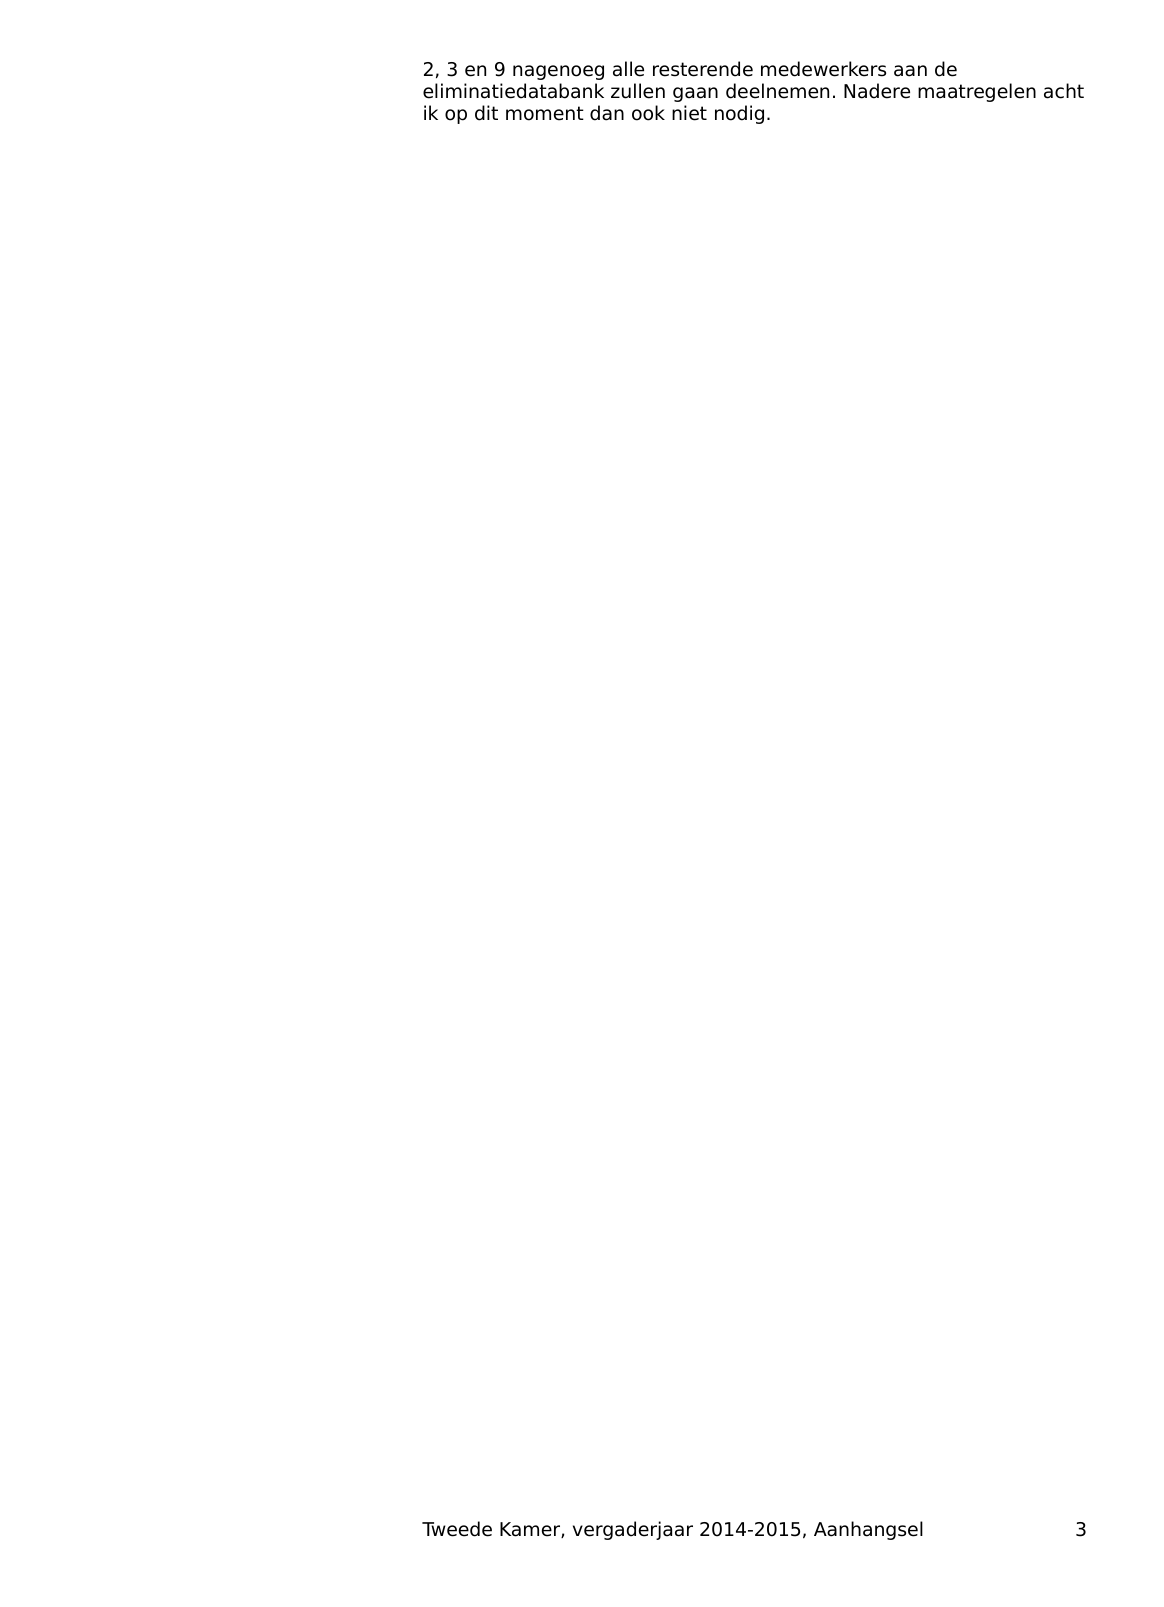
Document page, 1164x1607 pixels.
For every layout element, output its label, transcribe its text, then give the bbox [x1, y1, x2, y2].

text 2, 3 en 9 nagenoeg alle resterende medewerkers aan de eliminatiedatabank zullen gaan deelnemen. Nadere maatregelen acht ik op dit moment dan ook niet nodig. [422, 59, 1087, 125]
